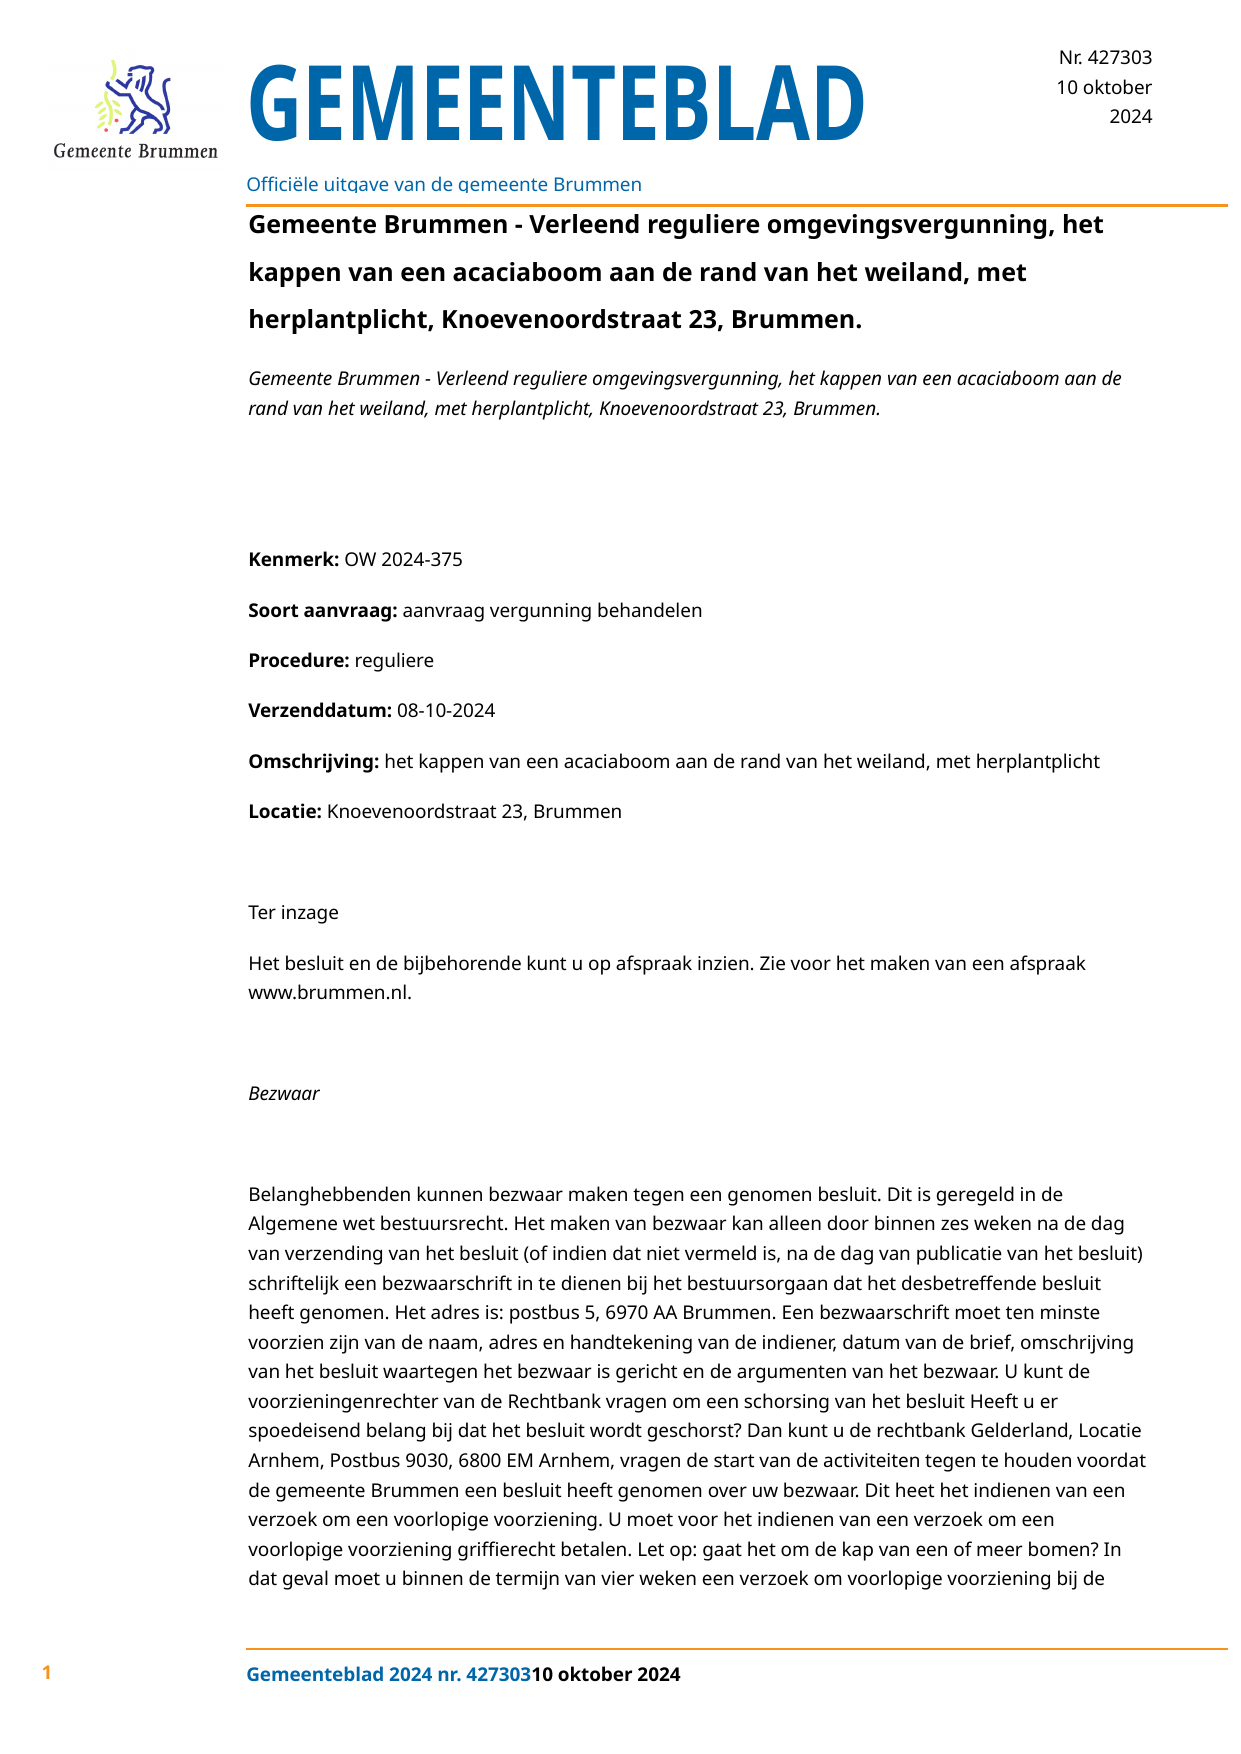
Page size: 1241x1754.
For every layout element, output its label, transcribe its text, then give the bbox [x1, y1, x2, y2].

text Verzenddatum: 08-10-2024 [248, 698, 1152, 723]
text Locatie: Knoevenoordstraat 23, Brummen [248, 798, 1152, 824]
picture [41, 47, 231, 172]
text Bezwaar [248, 1080, 1152, 1106]
text Ter inzage [248, 899, 1152, 925]
text Soort aanvraag: aanvraag vergunning behandelen [248, 597, 1152, 622]
text Gemeente Brummen - Verleend reguliere omgevingsvergunning, het kappen van een acaciaboom aan de rand van het weiland, met herplantplicht, Knoevenoordstraat 23, Brummen. [248, 207, 1152, 336]
text Belanghebbenden kunnen bezwaar maken tegen een genomen besluit. Dit is geregeld in de Algemene wet bestuursrecht. Het maken van bezwaar kan alleen door binnen zes weken na de dag van verzending van het besluit (of indien dat niet vermeld is, na de dag van publicatie van het besluit) schriftelijk een bezwaarschrift in te dienen bij het bestuursorgaan dat het desbetreffende besluit heeft genomen. Het adres is: postbus 5, 6970 AA Brummen. Een bezwaarschrift moet ten minste voorzien zijn van de naam, adres en handtekening van de indiener, datum van de brief, omschrijving van het besluit waartegen het bezwaar is gericht en de argumenten van het bezwaar. U kunt de voorzieningenrechter van de Rechtbank vragen om een schorsing van het besluit Heeft u er spoedeisend belang bij dat het besluit wordt geschorst? Dan kunt u de rechtbank Gelderland, Locatie Arnhem, Postbus 9030, 6800 EM Arnhem, vragen de start van de activiteiten tegen te houden voordat de gemeente Brummen een besluit heeft genomen over uw bezwaar. Dit heet het indienen van een verzoek om een voorlopige voorziening. U moet voor het indienen van een verzoek om een voorlopige voorziening griffierecht betalen. Let op: gaat het om de kap van een of meer bomen? In dat geval moet u binnen de termijn van vier weken een verzoek om voorlopige voorziening bij de [248, 1181, 1152, 1591]
text Gemeente Brummen - Verleend reguliere omgevingsvergunning, het kappen van een acaciaboom aan de rand van het weiland, met herplantplicht, Knoevenoordstraat 23, Brummen. [248, 366, 1152, 421]
text Kenmerk: OW 2024-375 [248, 546, 1152, 572]
text Omschrijving: het kappen van een acaciaboom aan de rand van het weiland, met herplantplicht [248, 748, 1152, 774]
text Het besluit en de bijbehorende kunt u op afspraak inzien. Zie voor het maken van een afspraak www.brummen.nl. [248, 950, 1152, 1005]
text Procedure: reguliere [248, 647, 1152, 673]
